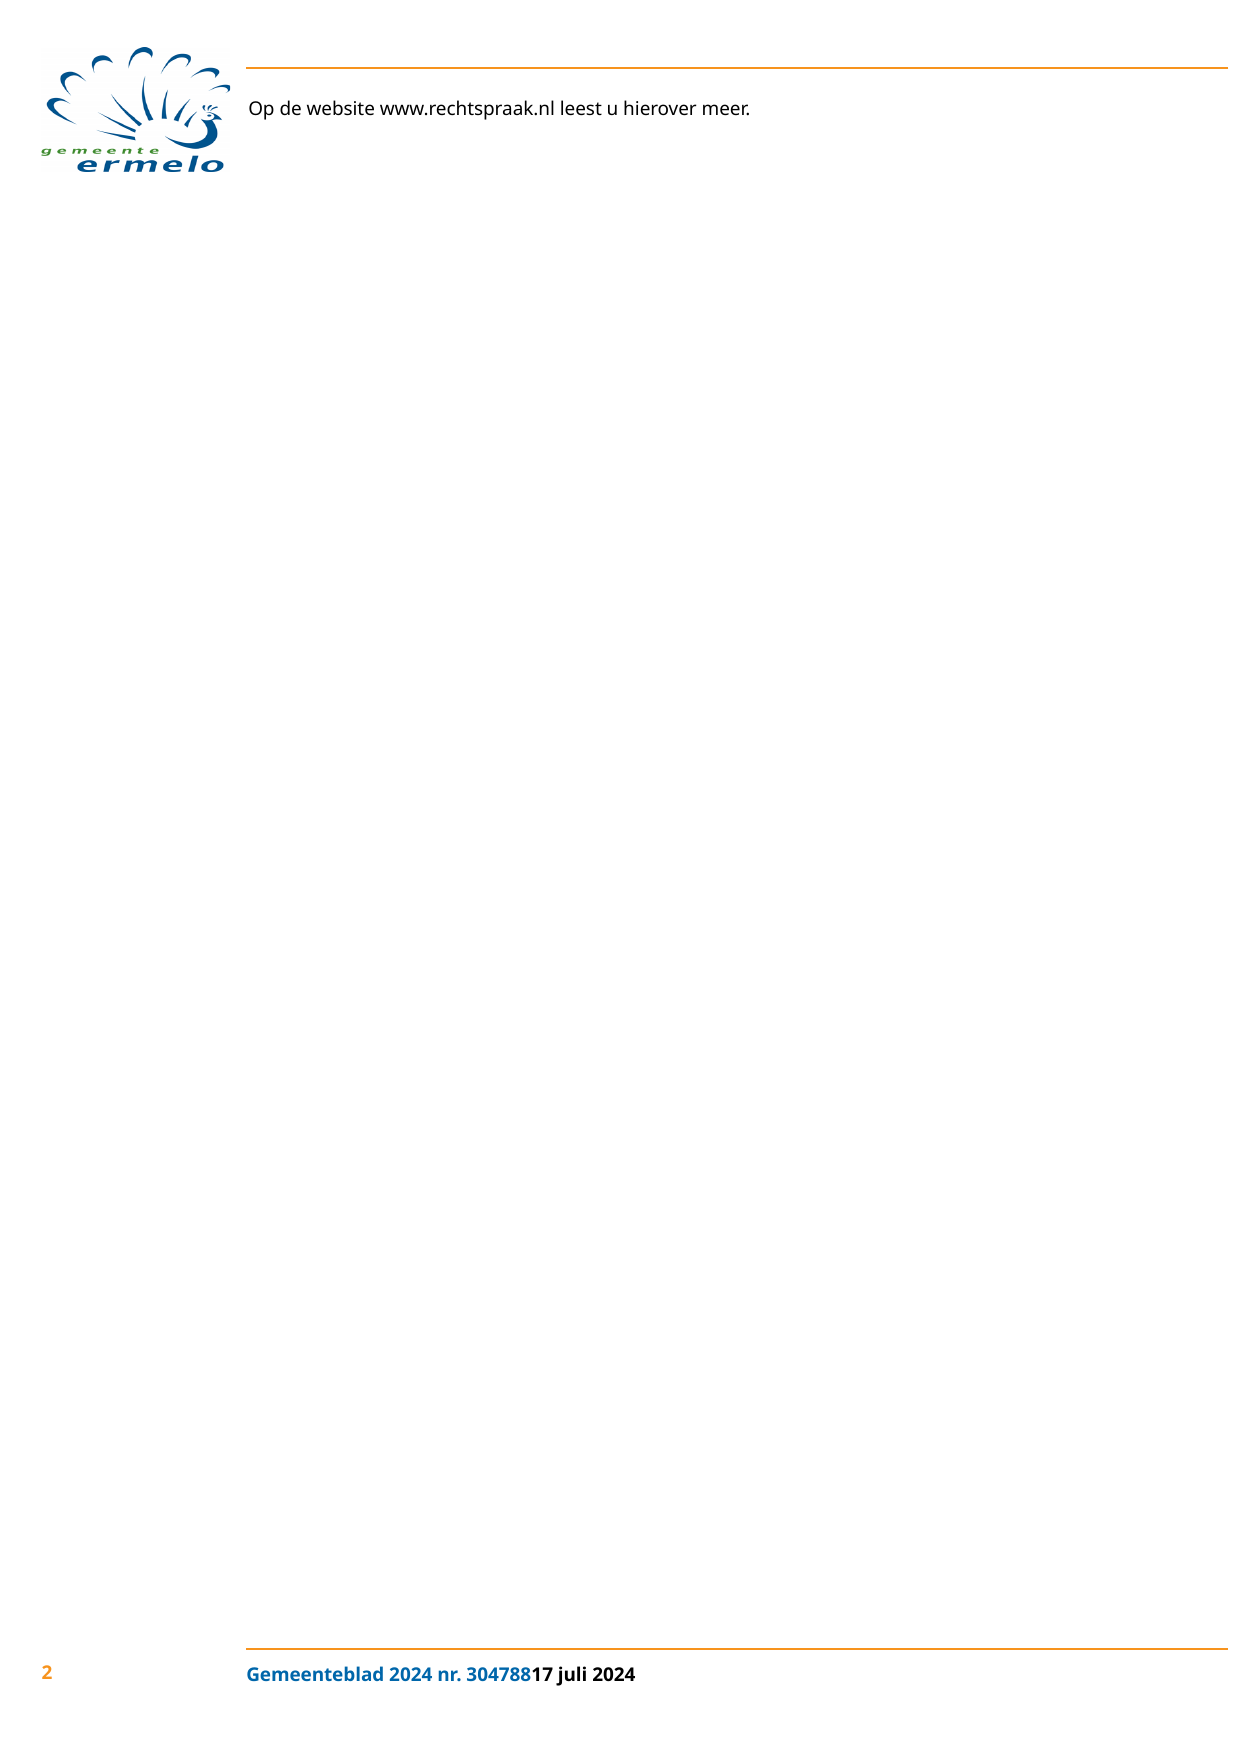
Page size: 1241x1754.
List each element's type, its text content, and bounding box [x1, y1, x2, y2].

picture [41, 47, 231, 172]
text Op de website www.rechtspraak.nl leest u hierover meer. [248, 95, 1152, 121]
